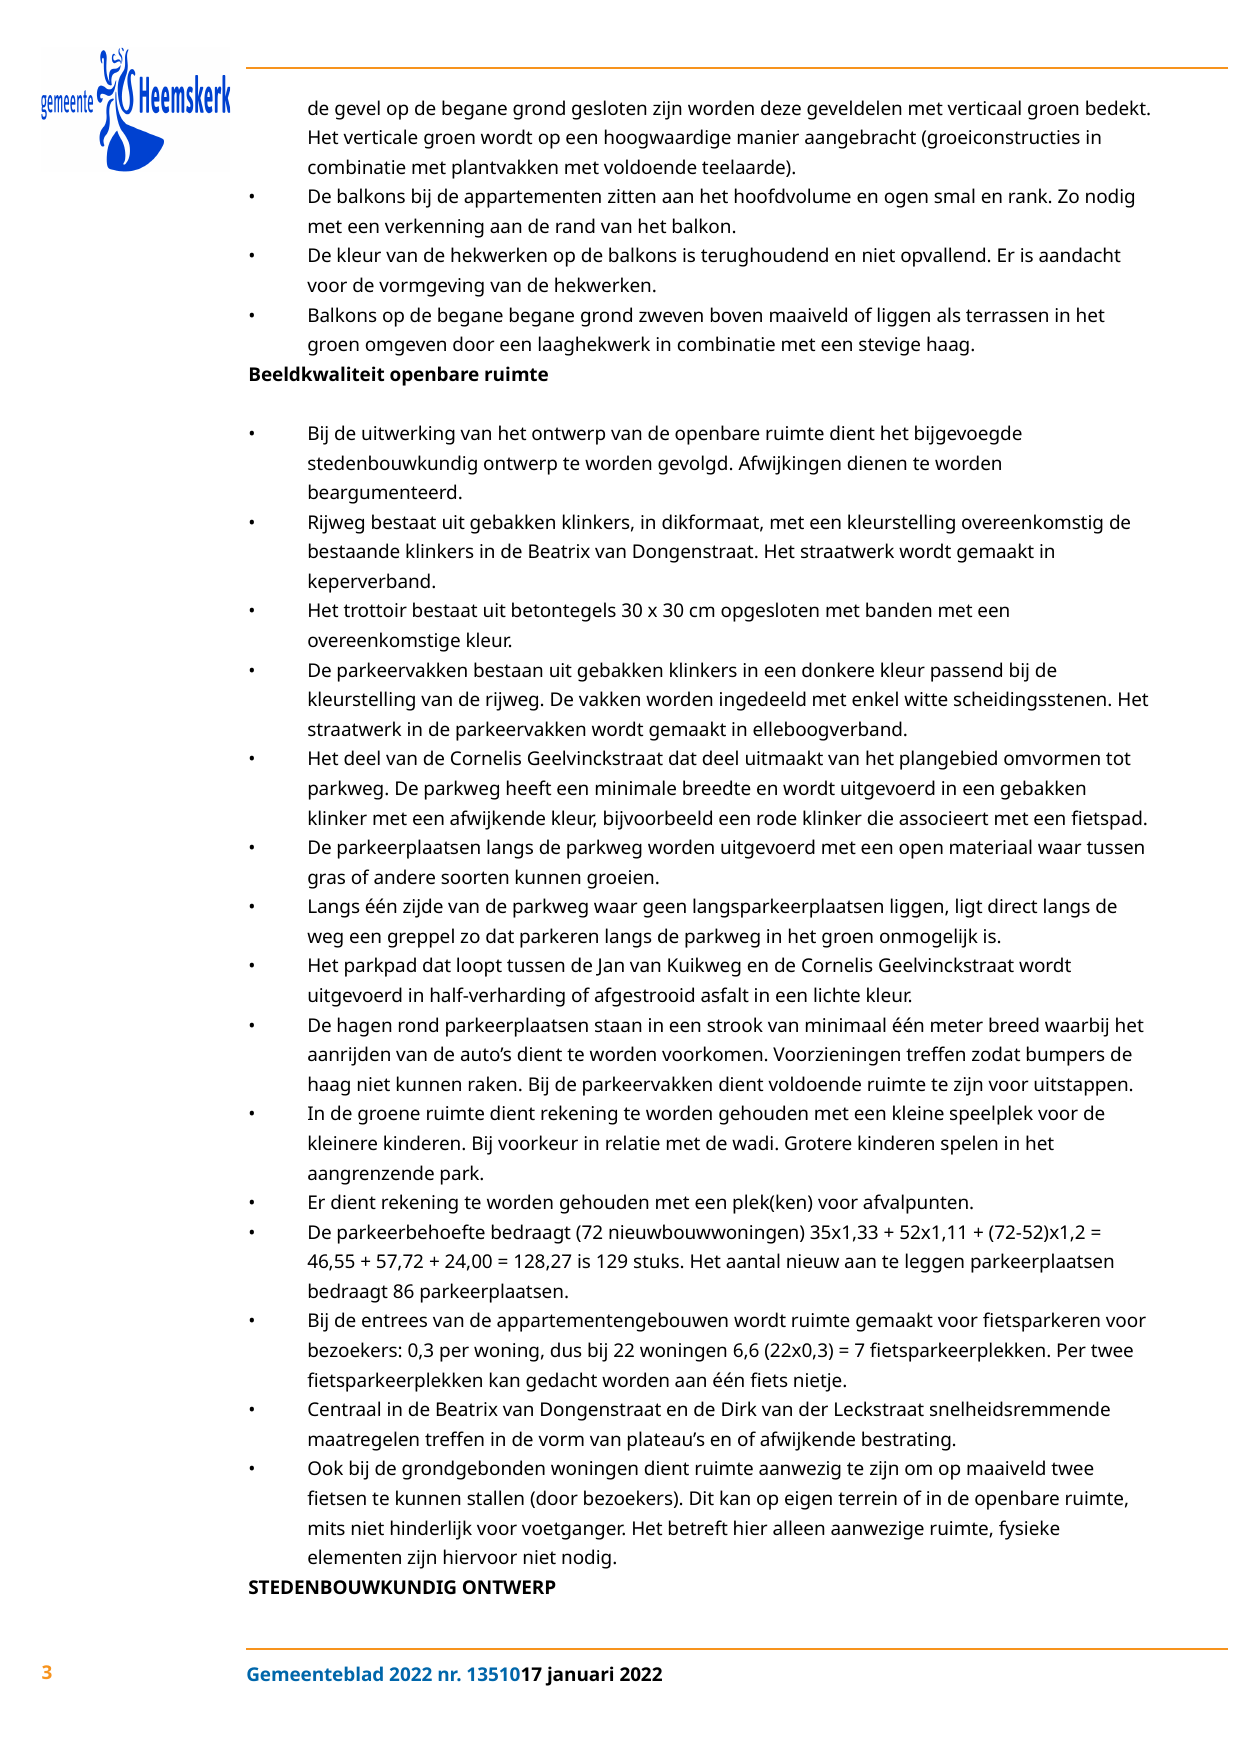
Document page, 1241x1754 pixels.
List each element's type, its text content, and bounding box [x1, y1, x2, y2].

list De parkeerbehoefte bedraagt (72 nieuwbouwwoningen) 35x1,33 + 52x1,11 + (72-52)x1,2 = 46,55 + 57,72 + 24,00 = 128,27 is 129 stuks. Het aantal nieuw aan te leggen parkeerplaatsen bedraagt 86 parkeerplaatsen. [248, 1219, 1152, 1304]
list De hagen rond parkeerplaatsen staan in een strook van minimaal één meter breed waarbij het aanrijden van de auto’s dient te worden voorkomen. Voorzieningen treffen zodat bumpers de haag niet kunnen raken. Bij de parkeervakken dient voldoende ruimte te zijn voor uitstappen. [248, 1012, 1152, 1097]
list De parkeervakken bestaan uit gebakken klinkers in een donkere kleur passend bij de kleurstelling van de rijweg. De vakken worden ingedeeld met enkel witte scheidingsstenen. Het straatwerk in de parkeervakken wordt gemaakt in elleboogverband. [248, 657, 1152, 742]
list Het parkpad dat loopt tussen de Jan van Kuikweg en de Cornelis Geelvinckstraat wordt uitgevoerd in half-verharding of afgestrooid asfalt in een lichte kleur. [248, 953, 1152, 1008]
list Ook bij de grondgebonden woningen dient ruimte aanwezig te zijn om op maaiveld twee fietsen te kunnen stallen (door bezoekers). Dit kan op eigen terrein of in de openbare ruimte, mits niet hinderlijk voor voetganger. Het betreft hier alleen aanwezige ruimte, fysieke elementen zijn hiervoor niet nodig. [248, 1456, 1152, 1570]
list Er dient rekening te worden gehouden met een plek(ken) voor afvalpunten. [248, 1189, 1152, 1215]
list Het trottoir bestaat uit betontegels 30 x 30 cm opgesloten met banden met een overeenkomstige kleur. [248, 598, 1152, 653]
list Langs één zijde van de parkweg waar geen langsparkeerplaatsen liggen, ligt direct langs de weg een greppel zo dat parkeren langs de parkweg in het groen onmogelijk is. [248, 893, 1152, 949]
list Centraal in de Beatrix van Dongenstraat en de Dirk van der Leckstraat snelheidsremmende maatregelen treffen in de vorm van plateau’s en of afwijkende bestrating. [248, 1396, 1152, 1452]
list De kleur van de hekwerken op de balkons is terughoudend en niet opvallend. Er is aandacht voor de vormgeving van de hekwerken. [248, 243, 1152, 298]
list Bij de entrees van de appartementengebouwen wordt ruimte gemaakt voor fietsparkeren voor bezoekers: 0,3 per woning, dus bij 22 woningen 6,6 (22x0,3) = 7 fietsparkeerplekken. Per twee fietsparkeerplekken kan gedacht worden aan één fiets nietje. [248, 1308, 1152, 1393]
list Rijweg bestaat uit gebakken klinkers, in dikformaat, met een kleurstelling overeenkomstig de bestaande klinkers in de Beatrix van Dongenstraat. Het straatwerk wordt gemaakt in keperverband. [248, 509, 1152, 594]
list Bij de uitwerking van het ontwerp van de openbare ruimte dient het bijgevoegde stedenbouwkundig ontwerp te worden gevolgd. Afwijkingen dienen te worden beargumenteerd. [248, 420, 1152, 505]
list de gevel op de begane grond gesloten zijn worden deze geveldelen met verticaal groen bedekt. Het verticale groen wordt op een hoogwaardige manier aangebracht (groeiconstructies in combinatie met plantvakken met voldoende teelaarde). [248, 95, 1152, 180]
list De balkons bij de appartementen zitten aan het hoofdvolume en ogen smal en rank. Zo nodig met een verkenning aan de rand van het balkon. [248, 183, 1152, 239]
list Balkons op de begane begane grond zweven boven maaiveld of liggen als terrassen in het groen omgeven door een laaghekwerk in combinatie met een stevige haag. [248, 302, 1152, 357]
text Beeldkwaliteit openbare ruimte [248, 361, 1152, 387]
list In de groene ruimte dient rekening te worden gehouden met een kleine speelplek voor de kleinere kinderen. Bij voorkeur in relatie met de wadi. Grotere kinderen spelen in het aangrenzende park. [248, 1101, 1152, 1186]
picture [41, 47, 231, 172]
text STEDENBOUWKUNDIG ONTWERP [248, 1574, 1152, 1600]
list Het deel van de Cornelis Geelvinckstraat dat deel uitmaakt van het plangebied omvormen tot parkweg. De parkweg heeft een minimale breedte en wordt uitgevoerd in een gebakken klinker met een afwijkende kleur, bijvoorbeeld een rode klinker die associeert met een fietspad. [248, 746, 1152, 831]
list De parkeerplaatsen langs de parkweg worden uitgevoerd met een open materiaal waar tussen gras of andere soorten kunnen groeien. [248, 834, 1152, 890]
